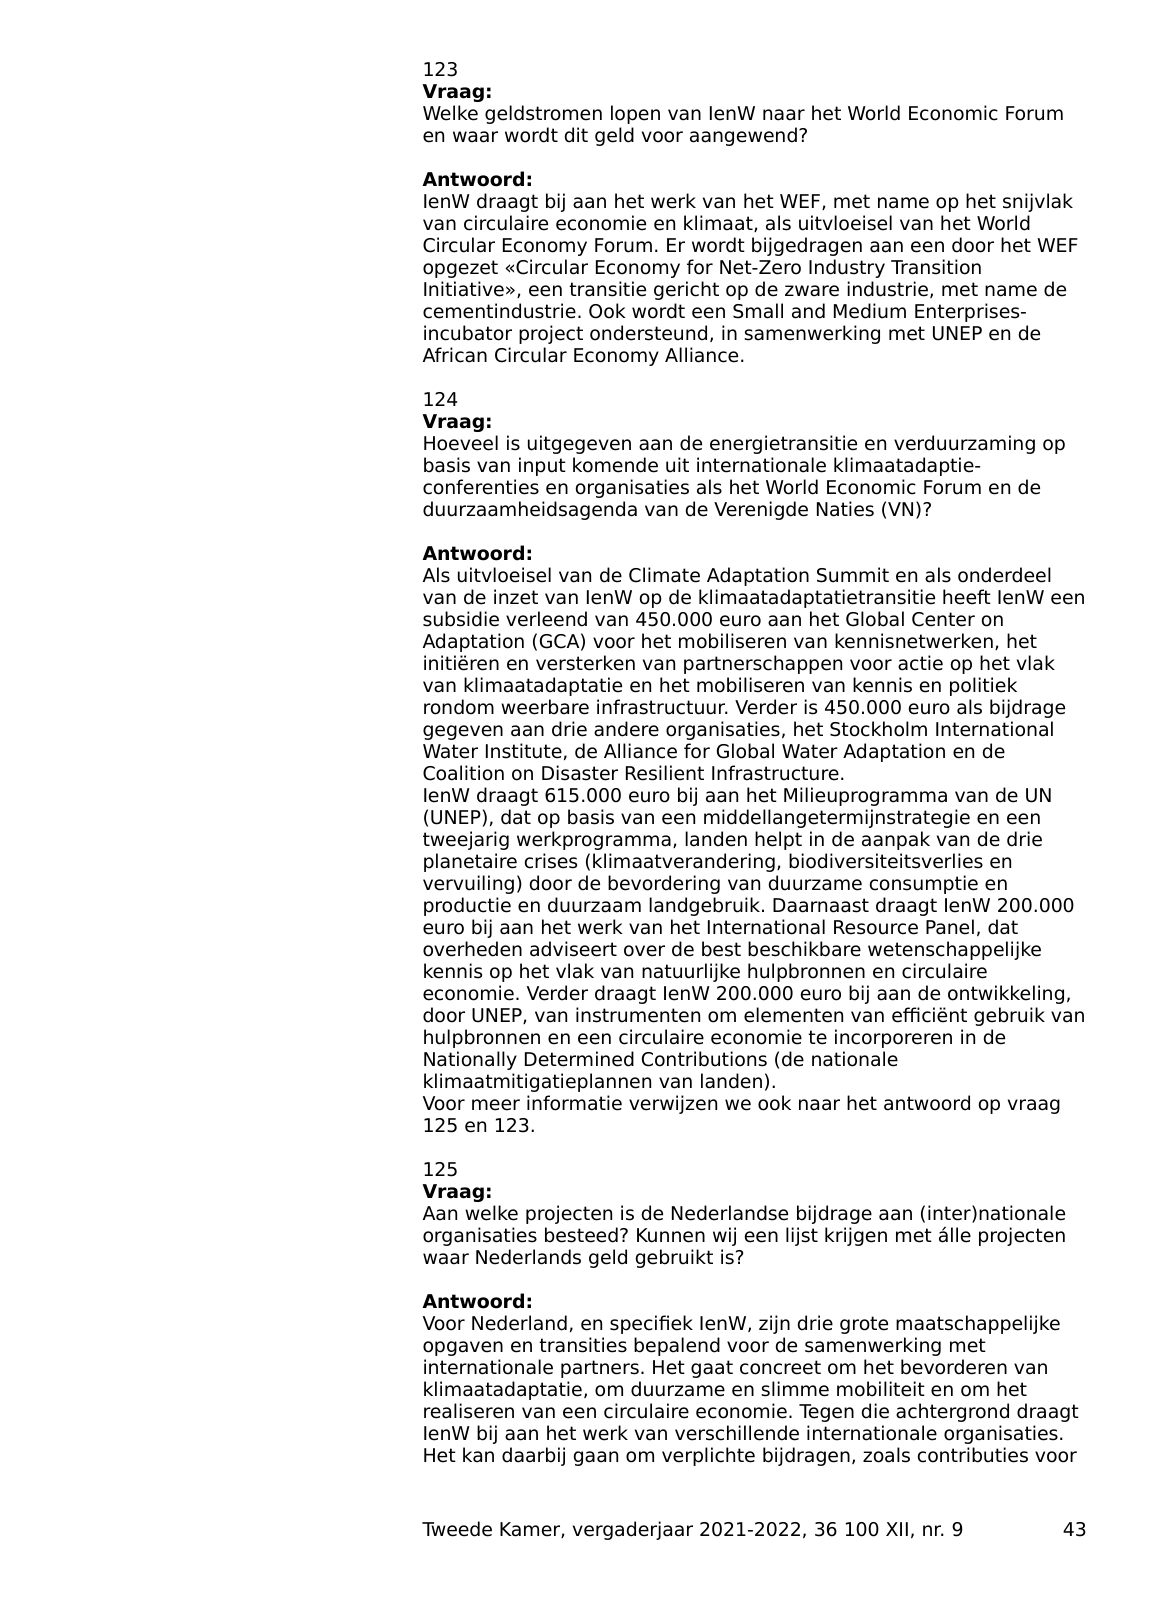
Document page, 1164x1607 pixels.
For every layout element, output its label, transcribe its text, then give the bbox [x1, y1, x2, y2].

text Hoeveel is uitgegeven aan de energietransitie en verduurzaming op basis van input komende uit internationale klimaatadaptie-conferenties en organisaties als het World Economic Forum en de duurzaamheidsagenda van de Verenigde Naties (VN)? [422, 433, 1087, 521]
text Vraag: [422, 1181, 1087, 1203]
text Voor Nederland, en specifiek IenW, zijn drie grote maatschappelijke opgaven en transities bepalend voor de samenwerking met internationale partners. Het gaat concreet om het bevorderen van klimaatadaptatie, om duurzame en slimme mobiliteit en om het realiseren van een circulaire economie. Tegen die achtergrond draagt IenW bij aan het werk van verschillende internationale organisaties. Het kan daarbij gaan om verplichte bijdragen, zoals contributies voor [422, 1313, 1087, 1467]
text Aan welke projecten is de Nederlandse bijdrage aan (inter)nationale organisaties besteed? Kunnen wij een lijst krijgen met álle projecten waar Nederlands geld gebruikt is? [422, 1203, 1087, 1269]
text 124 [422, 389, 1087, 411]
text Antwoord: [422, 169, 1087, 191]
text Antwoord: [422, 1291, 1087, 1313]
text Vraag: [422, 81, 1087, 103]
text Vraag: [422, 411, 1087, 433]
text 123 [422, 59, 1087, 81]
text IenW draagt 615.000 euro bij aan het Milieuprogramma van de UN (UNEP), dat op basis van een middellangetermijnstrategie en een tweejarig werkprogramma, landen helpt in de aanpak van de drie planetaire crises (klimaatverandering, biodiversiteitsverlies en vervuiling) door de bevordering van duurzame consumptie en productie en duurzaam landgebruik. Daarnaast draagt IenW 200.000 euro bij aan het werk van het International Resource Panel, dat overheden adviseert over de best beschikbare wetenschappelijke kennis op het vlak van natuurlijke hulpbronnen en circulaire economie. Verder draagt IenW 200.000 euro bij aan de ontwikkeling, door UNEP, van instrumenten om elementen van efficiënt gebruik van hulpbronnen en een circulaire economie te incorporeren in de Nationally Determined Contributions (de nationale klimaatmitigatieplannen van landen). [422, 785, 1087, 1093]
text Voor meer informatie verwijzen we ook naar het antwoord op vraag 125 en 123. [422, 1093, 1087, 1137]
text 125 [422, 1159, 1087, 1181]
text Antwoord: [422, 543, 1087, 565]
text Als uitvloeisel van de Climate Adaptation Summit en als onderdeel van de inzet van IenW op de klimaatadaptatietransitie heeft IenW een subsidie verleend van 450.000 euro aan het Global Center on Adaptation (GCA) voor het mobiliseren van kennisnetwerken, het initiëren en versterken van partnerschappen voor actie op het vlak van klimaatadaptatie en het mobiliseren van kennis en politiek rondom weerbare infrastructuur. Verder is 450.000 euro als bijdrage gegeven aan drie andere organisaties, het Stockholm International Water Institute, de Alliance for Global Water Adaptation en de Coalition on Disaster Resilient Infrastructure. [422, 565, 1087, 785]
text Welke geldstromen lopen van IenW naar het World Economic Forum en waar wordt dit geld voor aangewend? [422, 103, 1087, 147]
text IenW draagt bij aan het werk van het WEF, met name op het snijvlak van circulaire economie en klimaat, als uitvloeisel van het World Circular Economy Forum. Er wordt bijgedragen aan een door het WEF opgezet «Circular Economy for Net-Zero Industry Transition Initiative», een transitie gericht op de zware industrie, met name de cementindustrie. Ook wordt een Small and Medium Enterprises-incubator project ondersteund, in samenwerking met UNEP en de African Circular Economy Alliance. [422, 191, 1087, 367]
